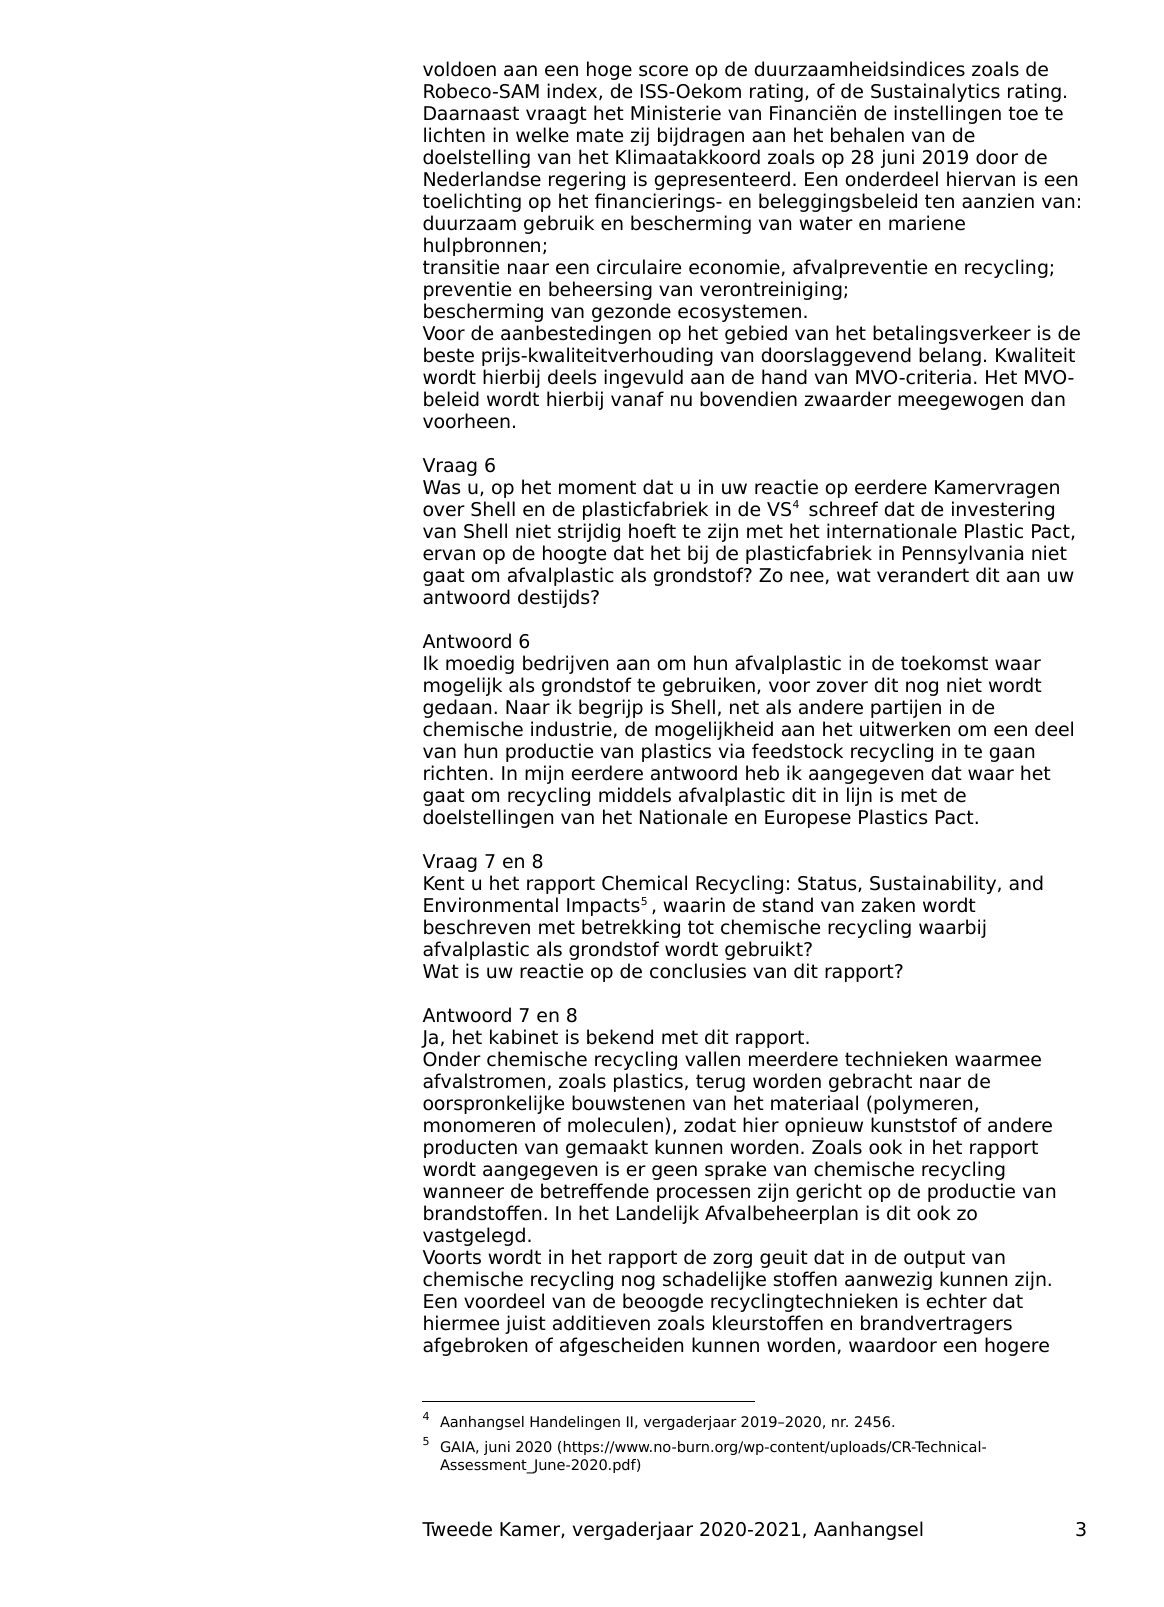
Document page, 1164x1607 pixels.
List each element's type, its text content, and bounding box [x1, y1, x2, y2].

text Was u, op het moment dat u in uw reactie op eerdere Kamervragen over Shell en de plasticfabriek in de VS schreef dat de investering van Shell niet strijdig hoeft te zijn met het internationale Plastic Pact, ervan op de hoogte dat het bij de plasticfabriek in Pennsylvania niet gaat om afvalplastic als grondstof? Zo nee, wat verandert dit aan uw antwoord destijds? [422, 477, 1087, 609]
text Ik moedig bedrijven aan om hun afvalplastic in de toekomst waar mogelijk als grondstof te gebruiken, voor zover dit nog niet wordt gedaan. Naar ik begrijp is Shell, net als andere partijen in de chemische industrie, de mogelijkheid aan het uitwerken om een deel van hun productie van plastics via feedstock recycling in te gaan richten. In mijn eerdere antwoord heb ik aangegeven dat waar het gaat om recycling middels afvalplastic dit in lijn is met de doelstellingen van het Nationale en Europese Plastics Pact. [422, 653, 1087, 829]
text Antwoord 7 en 8 [422, 1005, 1087, 1027]
text Antwoord 6 [422, 631, 1087, 653]
text Wat is uw reactie op de conclusies van dit rapport? [422, 961, 1087, 983]
text Voorts wordt in het rapport de zorg geuit dat in de output van chemische recycling nog schadelijke stoffen aanwezig kunnen zijn. Een voordeel van de beoogde recyclingtechnieken is echter dat hiermee juist additieven zoals kleurstoffen en brandvertragers afgebroken of afgescheiden kunnen worden, waardoor een hogere [422, 1247, 1087, 1357]
text Onder chemische recycling vallen meerdere technieken waarmee afvalstromen, zoals plastics, terug worden gebracht naar de oorspronkelijke bouwstenen van het materiaal (polymeren, monomeren of moleculen), zodat hier opnieuw kunststof of andere producten van gemaakt kunnen worden. Zoals ook in het rapport wordt aangegeven is er geen sprake van chemische recycling wanneer de betreffende processen zijn gericht op de productie van brandstoffen. In het Landelijk Afvalbeheerplan is dit ook zo vastgelegd. [422, 1049, 1087, 1247]
text preventie en beheersing van verontreiniging; [422, 279, 1087, 301]
text Vraag 7 en 8 [422, 851, 1087, 873]
text Ja, het kabinet is bekend met dit rapport. [422, 1027, 1087, 1049]
text Voor de aanbestedingen op het gebied van het betalingsverkeer is de beste prijs-kwaliteitverhouding van doorslaggevend belang. Kwaliteit wordt hierbij deels ingevuld aan de hand van MVO-criteria. Het MVO-beleid wordt hierbij vanaf nu bovendien zwaarder meegewogen dan voorheen. [422, 323, 1087, 433]
text GAIA, juni 2020 (https://www.no-burn.org/wp-content/uploads/CR-Technical-Assessment_June-2020.pdf) [422, 1435, 1087, 1474]
text transitie naar een circulaire economie, afvalpreventie en recycling; [422, 257, 1087, 279]
text Aanhangsel Handelingen II, vergaderjaar 2019–2020, nr. 2456. [422, 1410, 1087, 1432]
text Kent u het rapport Chemical Recycling: Status, Sustainability, and Environmental Impacts, waarin de stand van zaken wordt beschreven met betrekking tot chemische recycling waarbij afvalplastic als grondstof wordt gebruikt? [422, 873, 1087, 961]
text voldoen aan een hoge score op de duurzaamheidsindices zoals de Robeco-SAM index, de ISS-Oekom rating, of de Sustainalytics rating. Daarnaast vraagt het Ministerie van Financiën de instellingen toe te lichten in welke mate zij bijdragen aan het behalen van de doelstelling van het Klimaatakkoord zoals op 28 juni 2019 door de Nederlandse regering is gepresenteerd. Een onderdeel hiervan is een toelichting op het financierings- en beleggingsbeleid ten aanzien van: [422, 59, 1087, 213]
text Vraag 6 [422, 455, 1087, 477]
text bescherming van gezonde ecosystemen. [422, 301, 1087, 323]
text duurzaam gebruik en bescherming van water en mariene hulpbronnen; [422, 213, 1087, 257]
